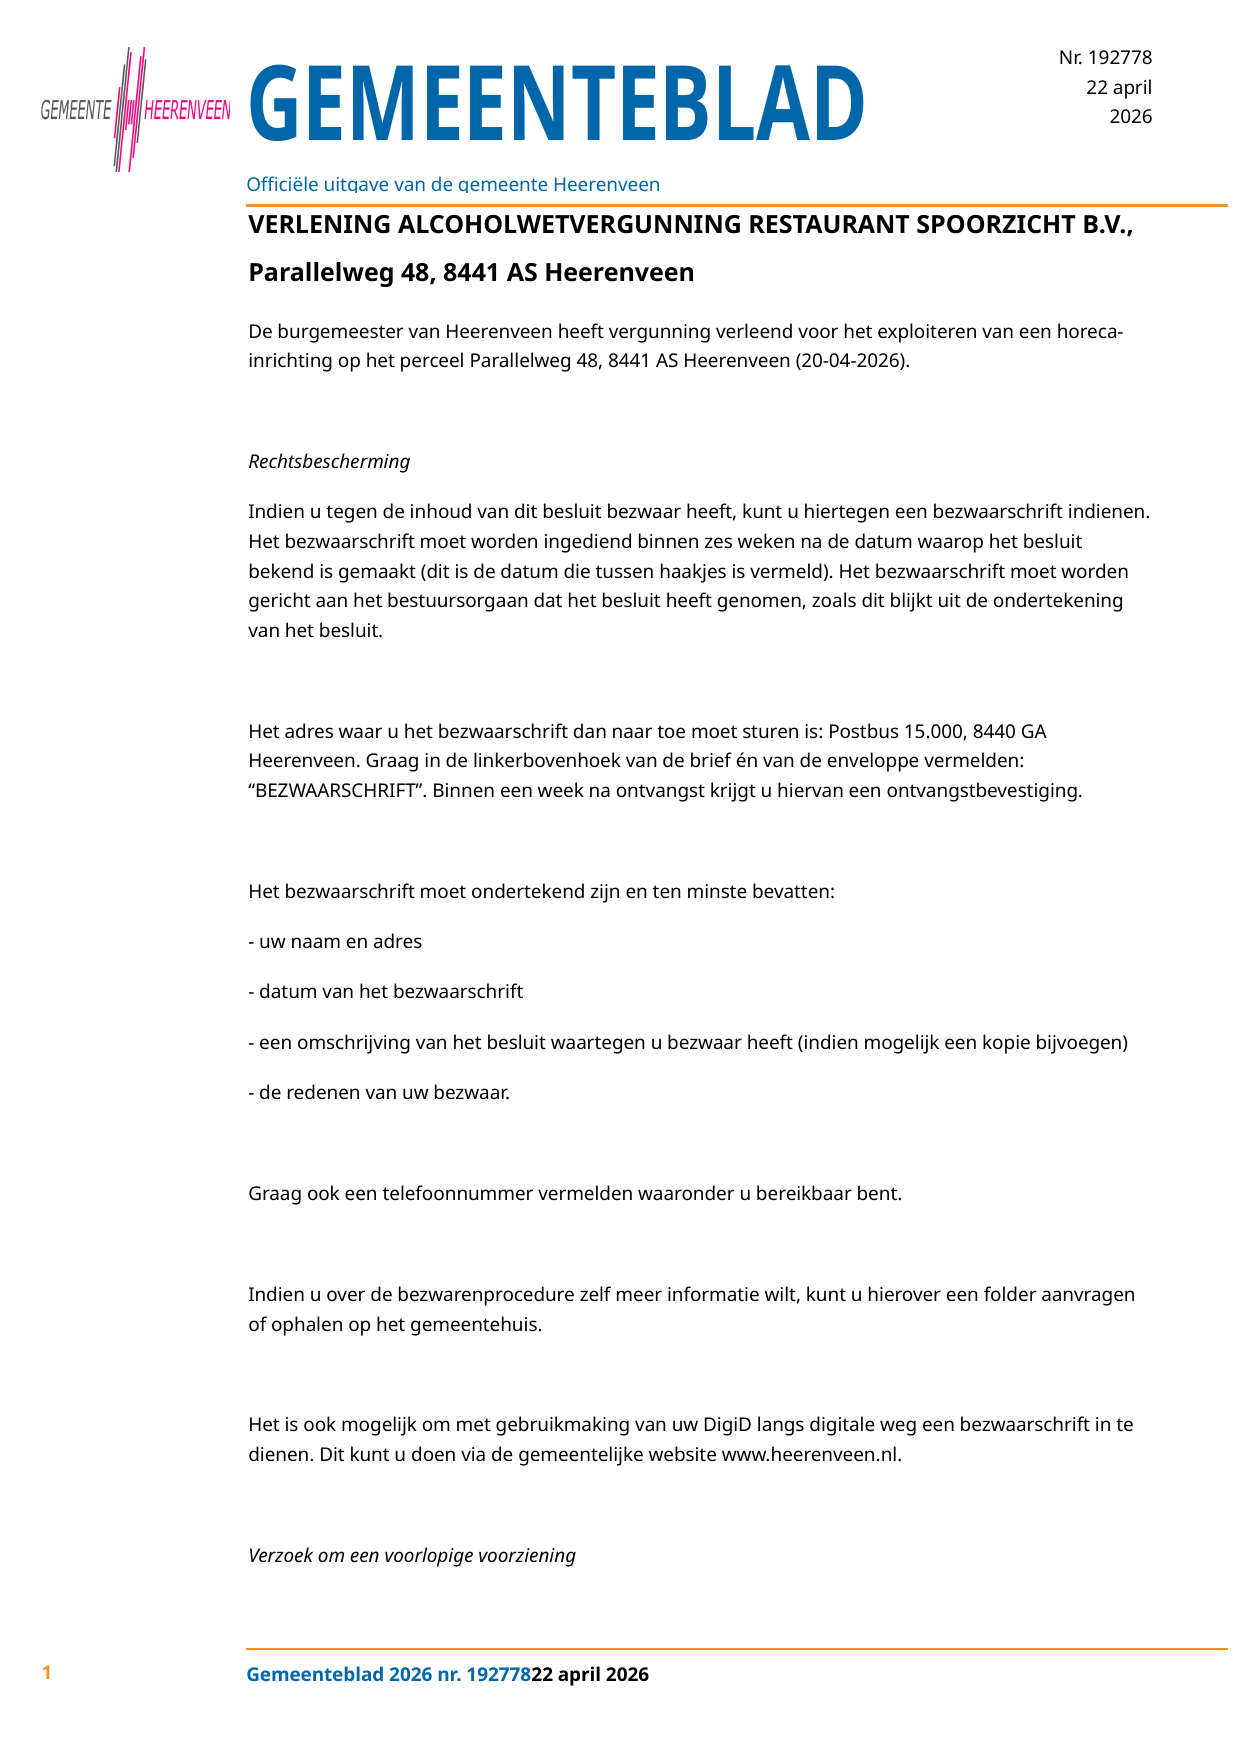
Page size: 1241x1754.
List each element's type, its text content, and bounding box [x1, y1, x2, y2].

text - datum van het bezwaarschrift [248, 979, 1152, 1004]
text Graag ook een telefoonnummer vermelden waaronder u bereikbaar bent. [248, 1180, 1152, 1206]
text Het bezwaarschrift moet ondertekend zijn en ten minste bevatten: [248, 878, 1152, 904]
text Het adres waar u het bezwaarschrift dan naar toe moet sturen is: Postbus 15.000, 8440 GA Heerenveen. Graag in de linkerbovenhoek van de brief én van de enveloppe vermelden: “BEZWAARSCHRIFT”. Binnen een week na ontvangst krijgt u hiervan een ontvangstbevestiging. [248, 718, 1152, 803]
text VERLENING ALCOHOLWETVERGUNNING RESTAURANT SPOORZICHT B.V., Parallelweg 48, 8441 AS Heerenveen [248, 207, 1152, 288]
text Rechtsbescherming [248, 448, 1152, 474]
text - de redenen van uw bezwaar. [248, 1079, 1152, 1105]
text Het is ook mogelijk om met gebruikmaking van uw DigiD langs digitale weg een bezwaarschrift in te dienen. Dit kunt u doen via de gemeentelijke website www.heerenveen.nl. [248, 1412, 1152, 1467]
text Verzoek om een voorlopige voorziening [248, 1542, 1152, 1568]
text De burgemeester van Heerenveen heeft vergunning verleend voor het exploiteren van een horeca-inrichting op het perceel Parallelweg 48, 8441 AS Heerenveen (20-04-2026). [248, 318, 1152, 373]
text Indien u over de bezwarenprocedure zelf meer informatie wilt, kunt u hierover een folder aanvragen of ophalen op het gemeentehuis. [248, 1281, 1152, 1337]
text - een omschrijving van het besluit waartegen u bezwaar heeft (indien mogelijk een kopie bijvoegen) [248, 1029, 1152, 1055]
picture [41, 47, 231, 172]
text Indien u tegen de inhoud van dit besluit bezwaar heeft, kunt u hiertegen een bezwaarschrift indienen. Het bezwaarschrift moet worden ingediend binnen zes weken na de datum waarop het besluit bekend is gemaakt (dit is de datum die tussen haakjes is vermeld). Het bezwaarschrift moet worden gericht aan het bestuursorgaan dat het besluit heeft genomen, zoals dit blijkt uit de ondertekening van het besluit. [248, 499, 1152, 643]
text - uw naam en adres [248, 928, 1152, 954]
